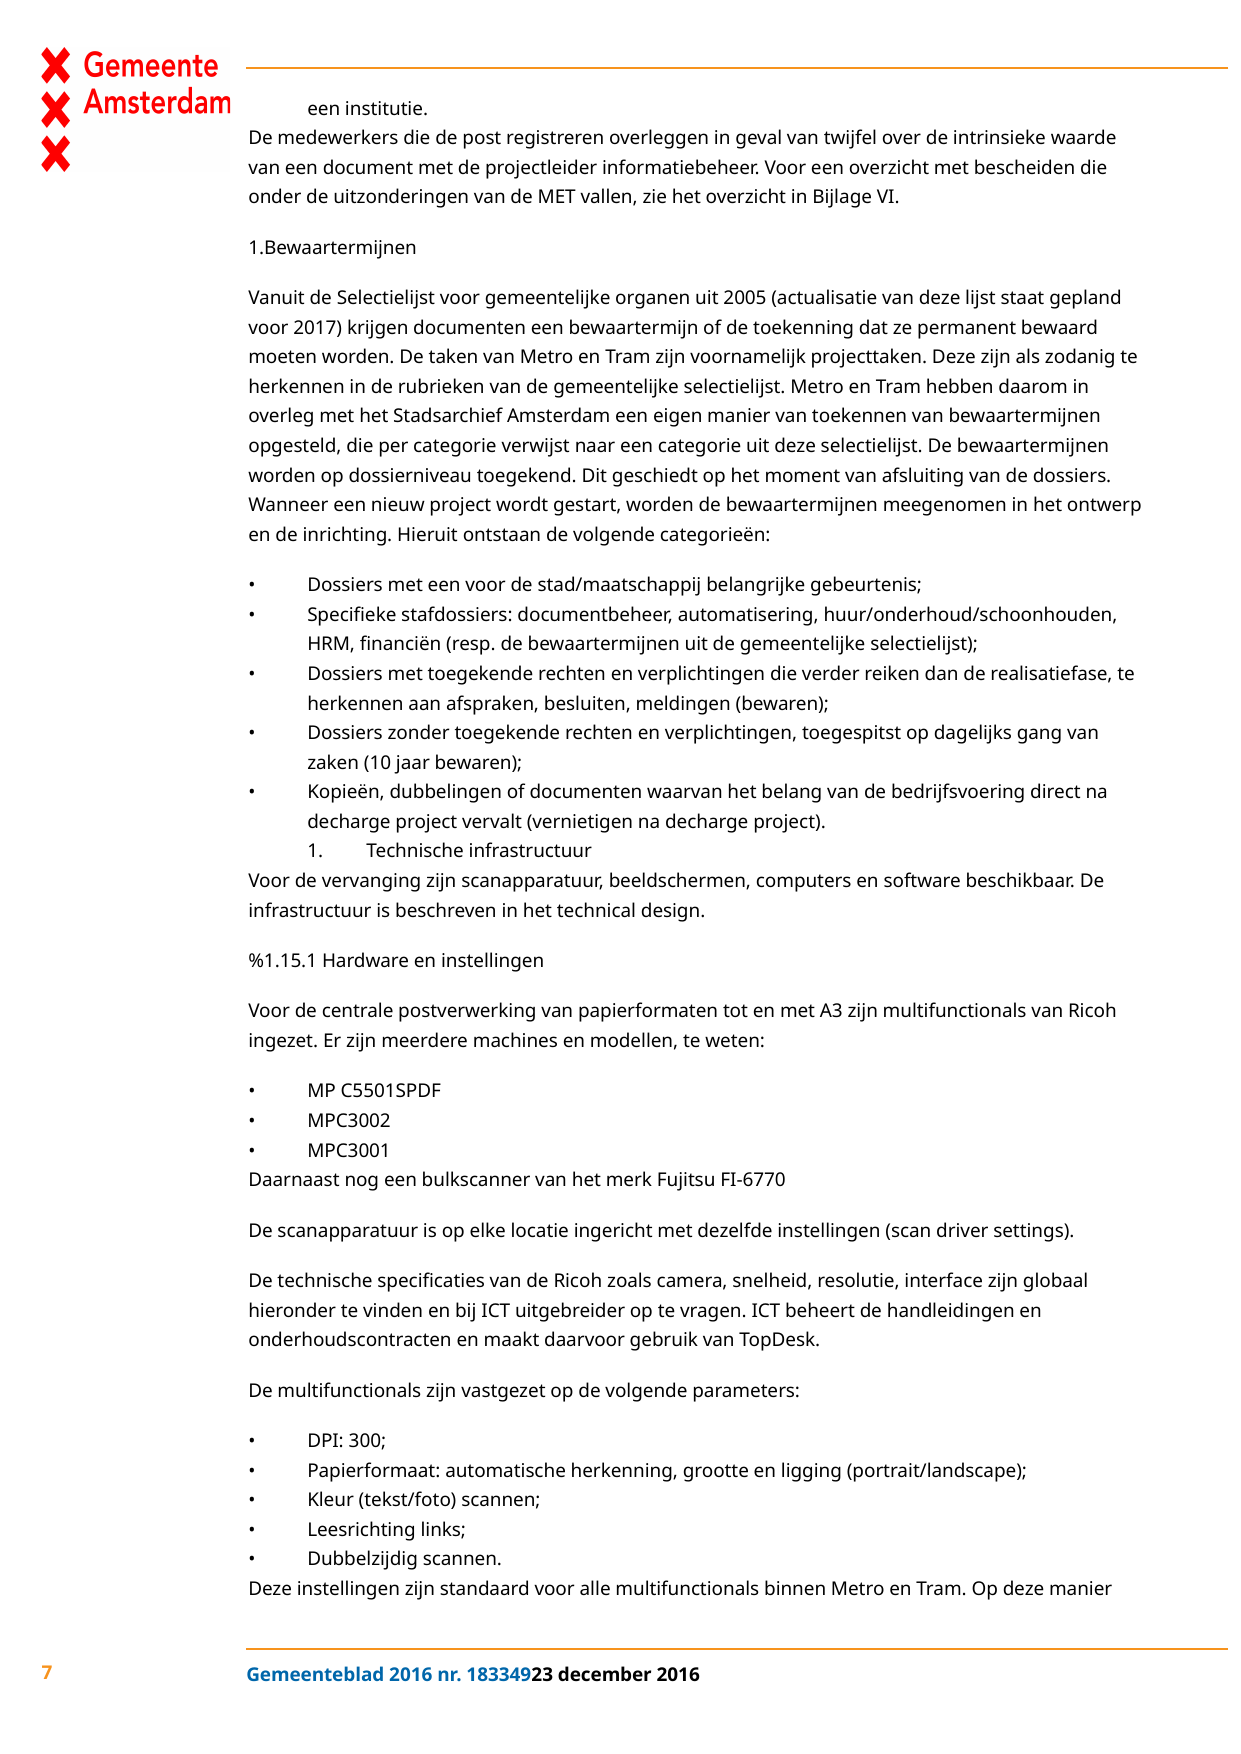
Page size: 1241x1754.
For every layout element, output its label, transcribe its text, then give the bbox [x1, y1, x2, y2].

picture [41, 47, 231, 172]
list Technische infrastructuur [307, 838, 1152, 863]
list Specifieke stafdossiers: documentbeheer, automatisering, huur/onderhoud/schoonhouden, HRM, financiën (resp. de bewaartermijnen uit de gemeentelijke selectielijst); [248, 601, 1152, 656]
text %1.15.1 Hardware en instellingen [248, 947, 1152, 973]
list MP C5501SPDF [248, 1078, 1152, 1103]
list MPC3002 [248, 1107, 1152, 1133]
list Dossiers zonder toegekende rechten en verplichtingen, toegespitst op dagelijks gang van zaken (10 jaar bewaren); [248, 719, 1152, 775]
text De technische specificaties van de Ricoh zoals camera, snelheid, resolutie, interface zijn globaal hieronder te vinden en bij ICT uitgebreider op te vragen. ICT beheert de handleidingen en onderhoudscontracten en maakt daarvoor gebruik van TopDesk. [248, 1267, 1152, 1352]
text De multifunctionals zijn vastgezet op de volgende parameters: [248, 1377, 1152, 1403]
text De scanapparatuur is op elke locatie ingericht met dezelfde instellingen (scan driver settings). [248, 1217, 1152, 1243]
list een institutie. [248, 95, 1152, 121]
list Leesrichting links; [248, 1516, 1152, 1542]
list Kopieën, dubbelingen of documenten waarvan het belang van de bedrijfsvoering direct na decharge project vervalt (vernietigen na decharge project). [248, 778, 1152, 834]
list Papierformaat: automatische herkenning, grootte en ligging (portrait/landscape); [248, 1457, 1152, 1483]
text Voor de centrale postverwerking van papierformaten tot en met A3 zijn multifunctionals van Ricoh ingezet. Er zijn meerdere machines en modellen, te weten: [248, 998, 1152, 1053]
text De medewerkers die de post registreren overleggen in geval van twijfel over de intrinsieke waarde van een document met de projectleider informatiebeheer. Voor een overzicht met bescheiden die onder de uitzonderingen van de MET vallen, zie het overzicht in Bijlage VI. [248, 124, 1152, 209]
list Dossiers met toegekende rechten en verplichtingen die verder reiken dan de realisatiefase, te herkennen aan afspraken, besluiten, meldingen (bewaren); [248, 660, 1152, 716]
text Deze instellingen zijn standaard voor alle multifunctionals binnen Metro en Tram. Op deze manier [248, 1575, 1152, 1601]
text Daarnaast nog een bulkscanner van het merk Fujitsu FI-6770 [248, 1166, 1152, 1192]
text 1.Bewaartermijnen [248, 234, 1152, 260]
list DPI: 300; [248, 1427, 1152, 1453]
text Vanuit de Selectielijst voor gemeentelijke organen uit 2005 (actualisatie van deze lijst staat gepland voor 2017) krijgen documenten een bewaartermijn of de toekenning dat ze permanent bewaard moeten worden. De taken van Metro en Tram zijn voornamelijk projecttaken. Deze zijn als zodanig te herkennen in de rubrieken van de gemeentelijke selectielijst. Metro en Tram hebben daarom in overleg met het Stadsarchief Amsterdam een eigen manier van toekennen van bewaartermijnen opgesteld, die per categorie verwijst naar een categorie uit deze selectielijst. De bewaartermijnen worden op dossierniveau toegekend. Dit geschiedt op het moment van afsluiting van de dossiers. Wanneer een nieuw project wordt gestart, worden de bewaartermijnen meegenomen in het ontwerp en de inrichting. Hieruit ontstaan de volgende categorieën: [248, 284, 1152, 547]
list Dossiers met een voor de stad/maatschappij belangrijke gebeurtenis; [248, 571, 1152, 597]
list Kleur (tekst/foto) scannen; [248, 1486, 1152, 1512]
text Voor de vervanging zijn scanapparatuur, beeldschermen, computers en software beschikbaar. De infrastructuur is beschreven in het technical design. [248, 867, 1152, 923]
list MPC3001 [248, 1137, 1152, 1163]
list Dubbelzijdig scannen. [248, 1546, 1152, 1571]
